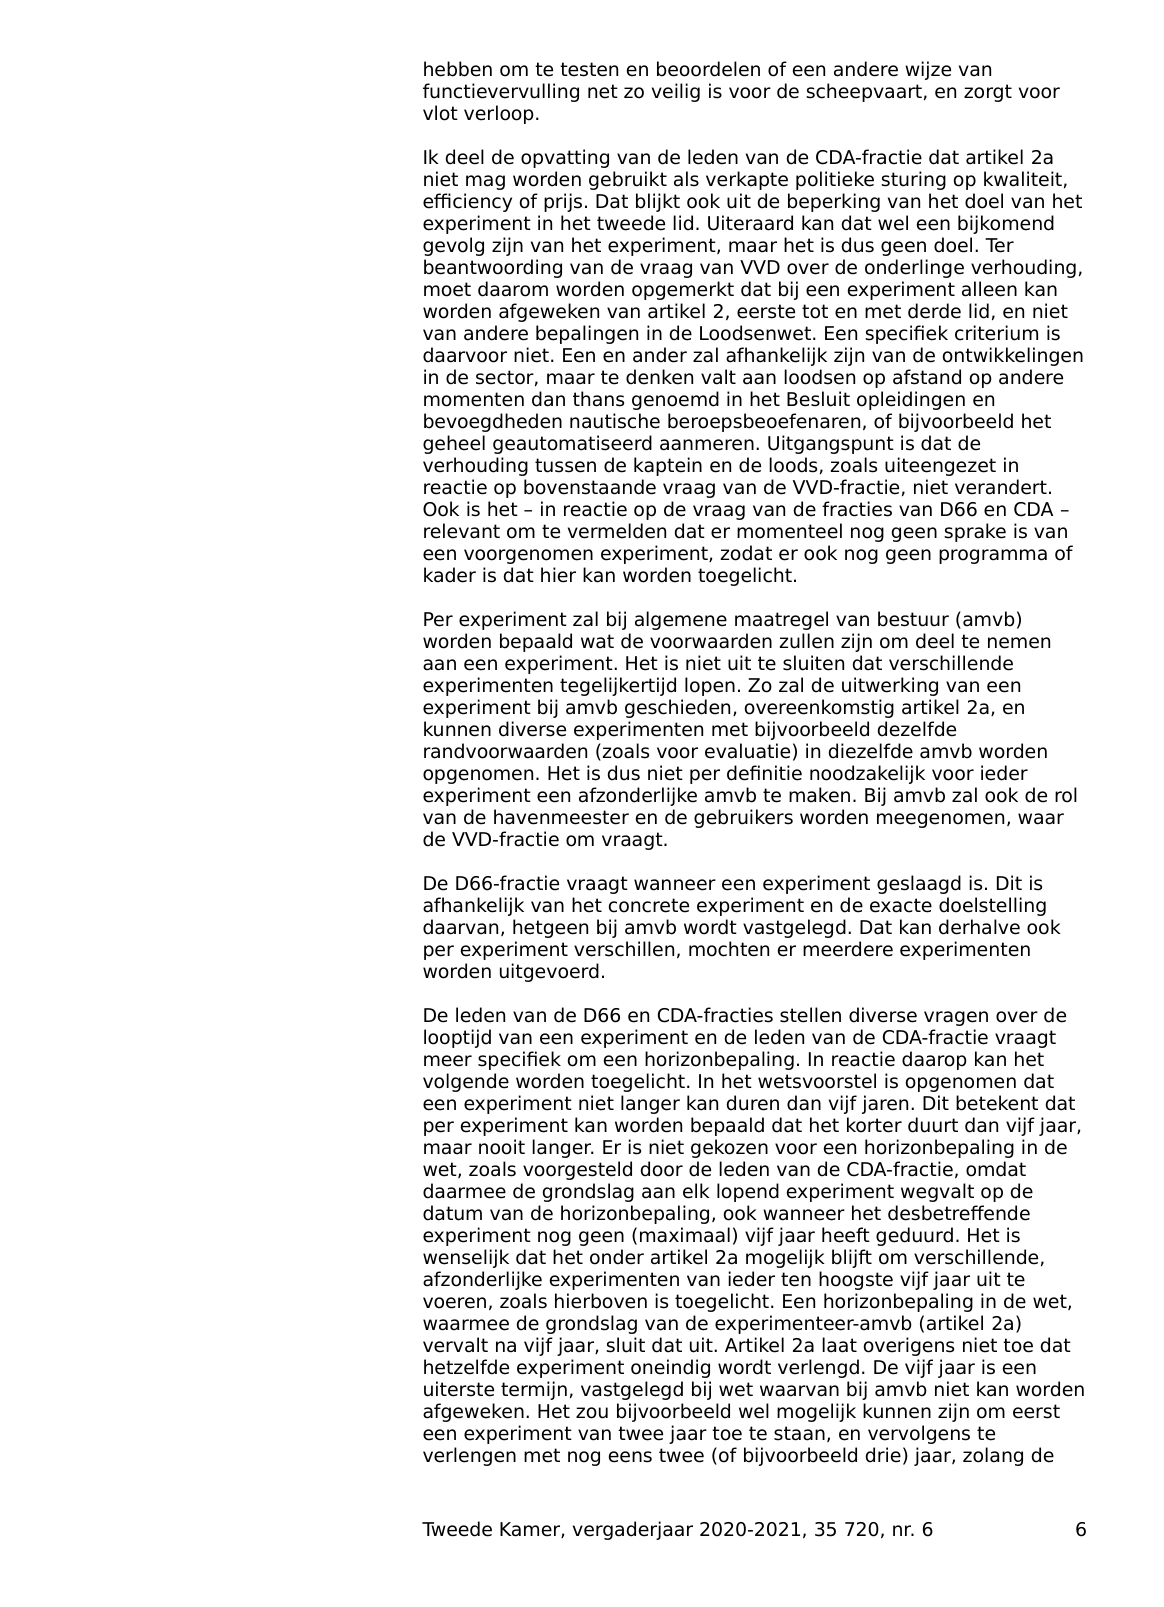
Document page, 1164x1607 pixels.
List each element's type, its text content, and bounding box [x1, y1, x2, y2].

text Ik deel de opvatting van de leden van de CDA-fractie dat artikel 2a niet mag worden gebruikt als verkapte politieke sturing op kwaliteit, efficiency of prijs. Dat blijkt ook uit de beperking van het doel van het experiment in het tweede lid. Uiteraard kan dat wel een bijkomend gevolg zijn van het experiment, maar het is dus geen doel. Ter beantwoording van de vraag van VVD over de onderlinge verhouding, moet daarom worden opgemerkt dat bij een experiment alleen kan worden afgeweken van artikel 2, eerste tot en met derde lid, en niet van andere bepalingen in de Loodsenwet. Een specifiek criterium is daarvoor niet. Een en ander zal afhankelijk zijn van de ontwikkelingen in de sector, maar te denken valt aan loodsen op afstand op andere momenten dan thans genoemd in het Besluit opleidingen en bevoegdheden nautische beroepsbeoefenaren, of bijvoorbeeld het geheel geautomatiseerd aanmeren. Uitgangspunt is dat de verhouding tussen de kaptein en de loods, zoals uiteengezet in reactie op bovenstaande vraag van de VVD-fractie, niet verandert. Ook is het – in reactie op de vraag van de fracties van D66 en CDA – relevant om te vermelden dat er momenteel nog geen sprake is van een voorgenomen experiment, zodat er ook nog geen programma of kader is dat hier kan worden toegelicht. [422, 147, 1087, 587]
text De D66-fractie vraagt wanneer een experiment geslaagd is. Dit is afhankelijk van het concrete experiment en de exacte doelstelling daarvan, hetgeen bij amvb wordt vastgelegd. Dat kan derhalve ook per experiment verschillen, mochten er meerdere experimenten worden uitgevoerd. [422, 873, 1087, 983]
text De leden van de D66 en CDA-fracties stellen diverse vragen over de looptijd van een experiment en de leden van de CDA-fractie vraagt meer specifiek om een horizonbepaling. In reactie daarop kan het volgende worden toegelicht. In het wetsvoorstel is opgenomen dat een experiment niet langer kan duren dan vijf jaren. Dit betekent dat per experiment kan worden bepaald dat het korter duurt dan vijf jaar, maar nooit langer. Er is niet gekozen voor een horizonbepaling in de wet, zoals voorgesteld door de leden van de CDA-fractie, omdat daarmee de grondslag aan elk lopend experiment wegvalt op de datum van de horizonbepaling, ook wanneer het desbetreffende experiment nog geen (maximaal) vijf jaar heeft geduurd. Het is wenselijk dat het onder artikel 2a mogelijk blijft om verschillende, afzonderlijke experimenten van ieder ten hoogste vijf jaar uit te voeren, zoals hierboven is toegelicht. Een horizonbepaling in de wet, waarmee de grondslag van de experimenteer-amvb (artikel 2a) vervalt na vijf jaar, sluit dat uit. Artikel 2a laat overigens niet toe dat hetzelfde experiment oneindig wordt verlengd. De vijf jaar is een uiterste termijn, vastgelegd bij wet waarvan bij amvb niet kan worden afgeweken. Het zou bijvoorbeeld wel mogelijk kunnen zijn om eerst een experiment van twee jaar toe te staan, en vervolgens te verlengen met nog eens twee (of bijvoorbeeld drie) jaar, zolang de [422, 1005, 1087, 1467]
text hebben om te testen en beoordelen of een andere wijze van functievervulling net zo veilig is voor de scheepvaart, en zorgt voor vlot verloop. [422, 59, 1087, 125]
text Per experiment zal bij algemene maatregel van bestuur (amvb) worden bepaald wat de voorwaarden zullen zijn om deel te nemen aan een experiment. Het is niet uit te sluiten dat verschillende experimenten tegelijkertijd lopen. Zo zal de uitwerking van een experiment bij amvb geschieden, overeenkomstig artikel 2a, en kunnen diverse experimenten met bijvoorbeeld dezelfde randvoorwaarden (zoals voor evaluatie) in diezelfde amvb worden opgenomen. Het is dus niet per definitie noodzakelijk voor ieder experiment een afzonderlijke amvb te maken. Bij amvb zal ook de rol van de havenmeester en de gebruikers worden meegenomen, waar de VVD-fractie om vraagt. [422, 609, 1087, 851]
